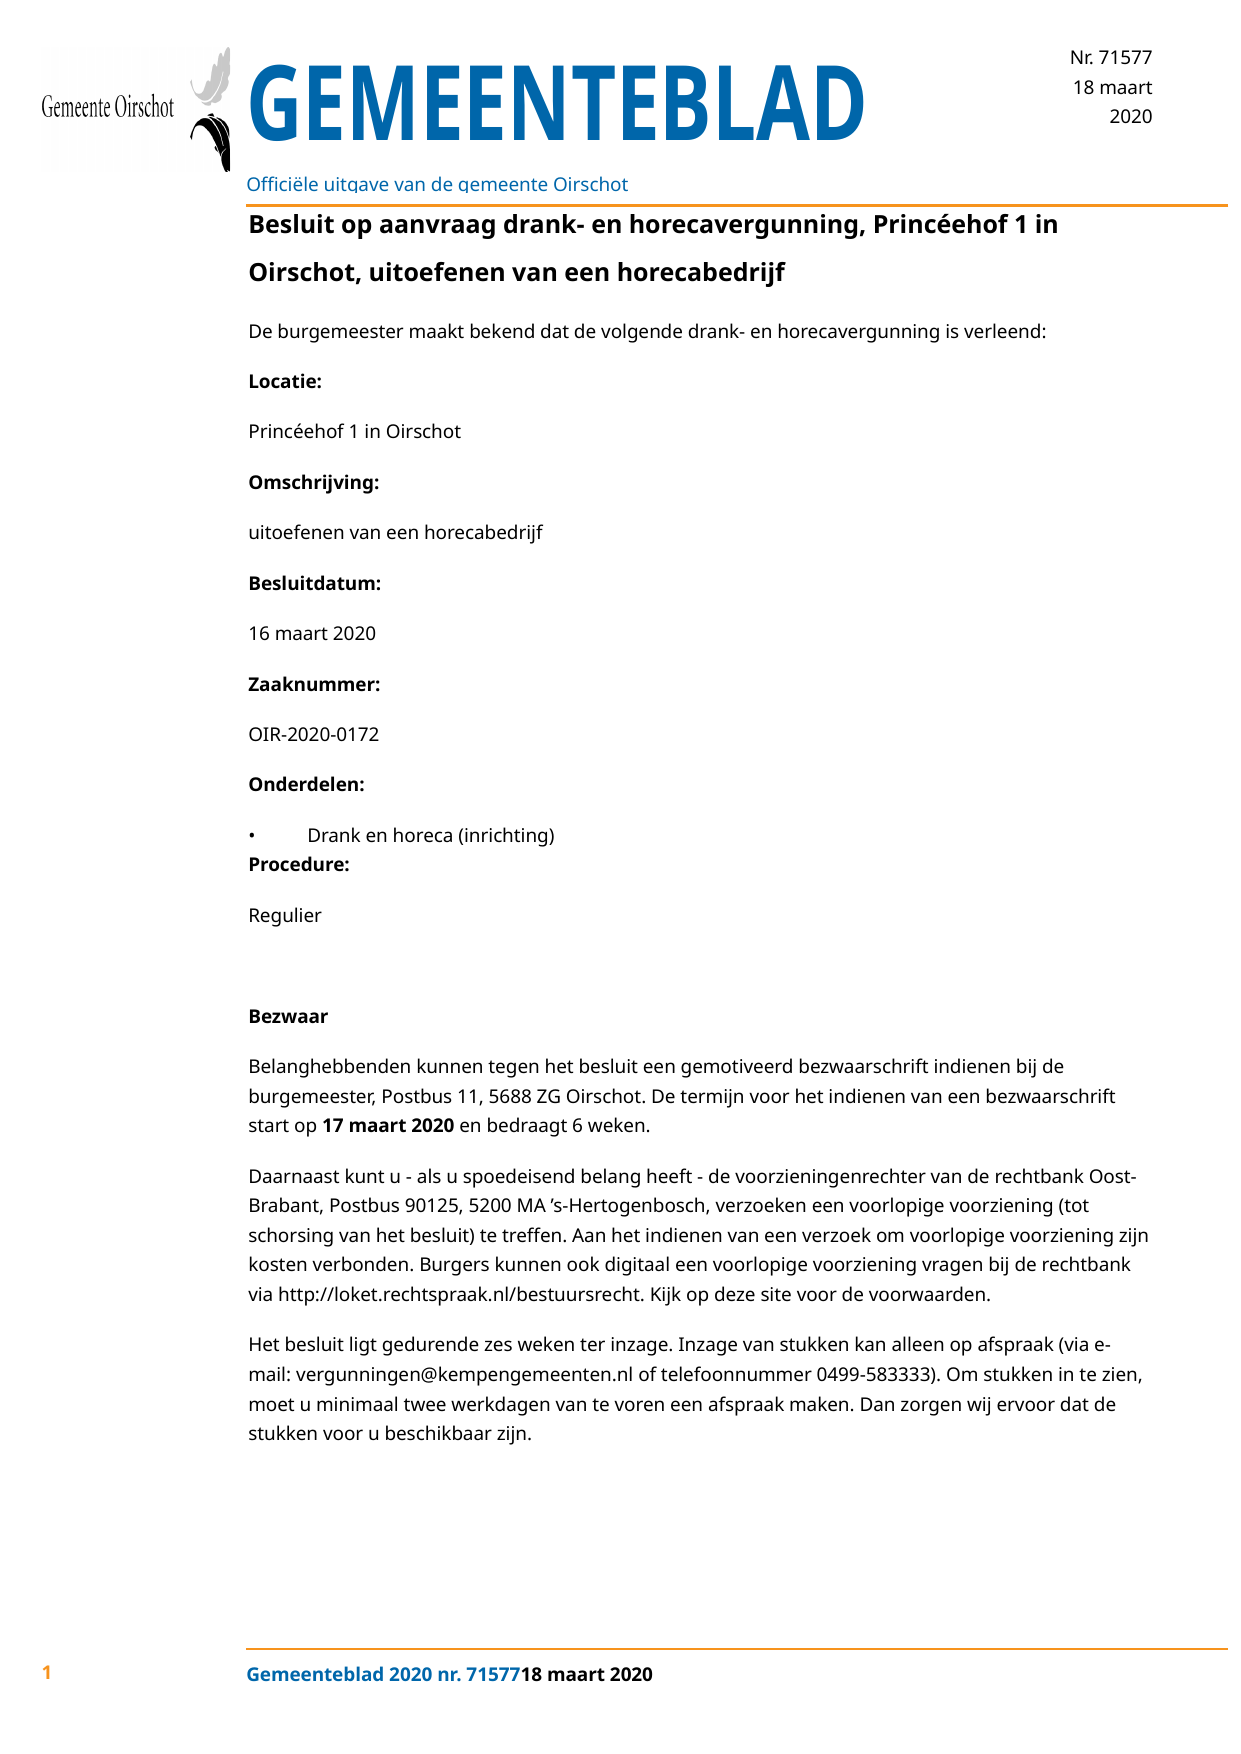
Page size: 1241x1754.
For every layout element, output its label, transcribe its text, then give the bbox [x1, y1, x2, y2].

text Procedure: [248, 852, 1152, 877]
text uitoefenen van een horecabedrijf [248, 519, 1152, 545]
text Het besluit ligt gedurende zes weken ter inzage. Inzage van stukken kan alleen op afspraak (via e-mail: vergunningen@kempengemeenten.nl of telefoonnummer 0499-583333). Om stukken in te zien, moet u minimaal twee werkdagen van te voren een afspraak maken. Dan zorgen wij ervoor dat de stukken voor u beschikbaar zijn. [248, 1332, 1152, 1446]
text 16 maart 2020 [248, 620, 1152, 646]
text Princéehof 1 in Oirschot [248, 419, 1152, 444]
text De burgemeester maakt bekend dat de volgende drank- en horecavergunning is verleend: [248, 318, 1152, 344]
text Locatie: [248, 368, 1152, 394]
list Drank en horeca (inrichting) [248, 822, 1152, 848]
text Belanghebbenden kunnen tegen het besluit een gemotiveerd bezwaarschrift indienen bij de burgemeester, Postbus 11, 5688 ZG Oirschot. De termijn voor het indienen van een bezwaarschrift start op 17 maart 2020 en bedraagt 6 weken. [248, 1053, 1152, 1138]
text OIR-2020-0172 [248, 721, 1152, 747]
text Besluitdatum: [248, 570, 1152, 596]
text Zaaknummer: [248, 671, 1152, 697]
text Omschrijving: [248, 469, 1152, 495]
text Daarnaast kunt u - als u spoedeisend belang heeft - de voorzieningenrechter van de rechtbank Oost-Brabant, Postbus 90125, 5200 MA ’s-Hertogenbosch, verzoeken een voorlopige voorziening (tot schorsing van het besluit) te treffen. Aan het indienen van een verzoek om voorlopige voorziening zijn kosten verbonden. Burgers kunnen ook digitaal een voorlopige voorziening vragen bij de rechtbank via http://loket.rechtspraak.nl/bestuursrecht. Kijk op deze site voor de voorwaarden. [248, 1163, 1152, 1307]
text Bezwaar [248, 1003, 1152, 1029]
text Besluit op aanvraag drank- en horecavergunning, Princéehof 1 in Oirschot, uitoefenen van een horecabedrijf [248, 207, 1152, 288]
text Regulier [248, 902, 1152, 928]
picture [41, 47, 231, 172]
text Onderdelen: [248, 772, 1152, 797]
